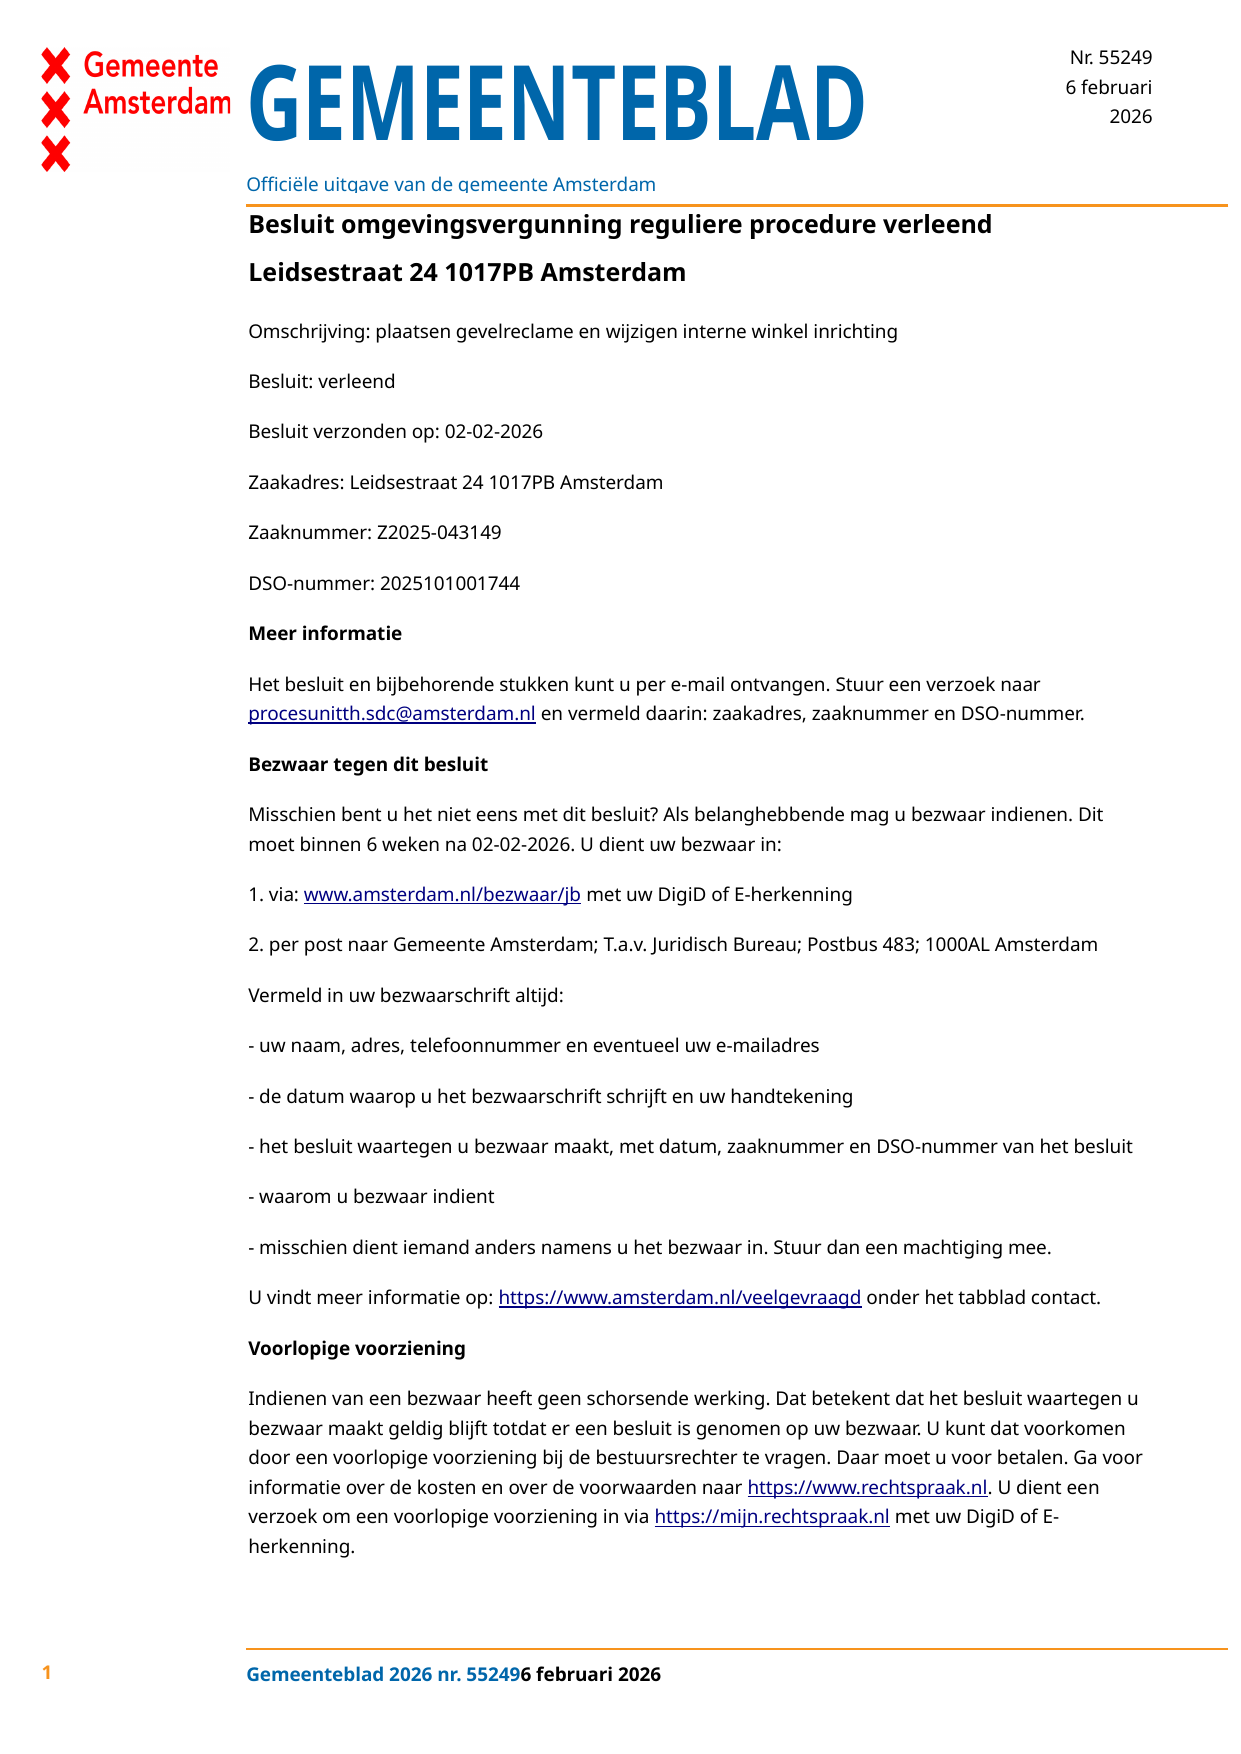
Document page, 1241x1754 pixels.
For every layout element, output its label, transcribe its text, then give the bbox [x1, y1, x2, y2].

text Indienen van een bezwaar heeft geen schorsende werking. Dat betekent dat het besluit waartegen u bezwaar maakt geldig blijft totdat er een besluit is genomen op uw bezwaar. U kunt dat voorkomen door een voorlopige voorziening bij de bestuursrechter te vragen. Daar moet u voor betalen. Ga voor informatie over de kosten en over de voorwaarden naar https://www.rechtspraak.nl. U dient een verzoek om een voorlopige voorziening in via https://mijn.rechtspraak.nl met uw DigiD of E-herkenning. [248, 1385, 1152, 1559]
text 2. per post naar Gemeente Amsterdam; T.a.v. Juridisch Bureau; Postbus 483; 1000AL Amsterdam [248, 932, 1152, 957]
text DSO-nummer: 2025101001744 [248, 570, 1152, 596]
text 1. via: www.amsterdam.nl/bezwaar/jb met uw DigiD of E-herkenning [248, 881, 1152, 907]
text U vindt meer informatie op: https://www.amsterdam.nl/veelgevraagd onder het tabblad contact. [248, 1284, 1152, 1310]
text Misschien bent u het niet eens met dit besluit? Als belanghebbende mag u bezwaar indienen. Dit moet binnen 6 weken na 02-02-2026. U dient uw bezwaar in: [248, 801, 1152, 857]
text Zaakadres: Leidsestraat 24 1017PB Amsterdam [248, 469, 1152, 495]
text Besluit omgevingsvergunning reguliere procedure verleend Leidsestraat 24 1017PB Amsterdam [248, 207, 1152, 288]
text Voorlopige voorziening [248, 1335, 1152, 1361]
text Besluit: verleend [248, 368, 1152, 394]
text Vermeld in uw bezwaarschrift altijd: [248, 982, 1152, 1008]
text - het besluit waartegen u bezwaar maakt, met datum, zaaknummer en DSO-nummer van het besluit [248, 1133, 1152, 1159]
picture [41, 47, 231, 172]
text - waarom u bezwaar indient [248, 1184, 1152, 1209]
text Zaaknummer: Z2025-043149 [248, 519, 1152, 545]
text Het besluit en bijbehorende stukken kunt u per e-mail ontvangen. Stuur een verzoek naar procesunitth.sdc@amsterdam.nl en vermeld daarin: zaakadres, zaaknummer en DSO-nummer. [248, 671, 1152, 726]
text - misschien dient iemand anders namens u het bezwaar in. Stuur dan een machtiging mee. [248, 1234, 1152, 1260]
text - de datum waarop u het bezwaarschrift schrijft en uw handtekening [248, 1083, 1152, 1109]
text Meer informatie [248, 620, 1152, 646]
text - uw naam, adres, telefoonnummer en eventueel uw e-mailadres [248, 1032, 1152, 1058]
text Bezwaar tegen dit besluit [248, 751, 1152, 777]
text Besluit verzonden op: 02-02-2026 [248, 419, 1152, 444]
text Omschrijving: plaatsen gevelreclame en wijzigen interne winkel inrichting [248, 318, 1152, 344]
